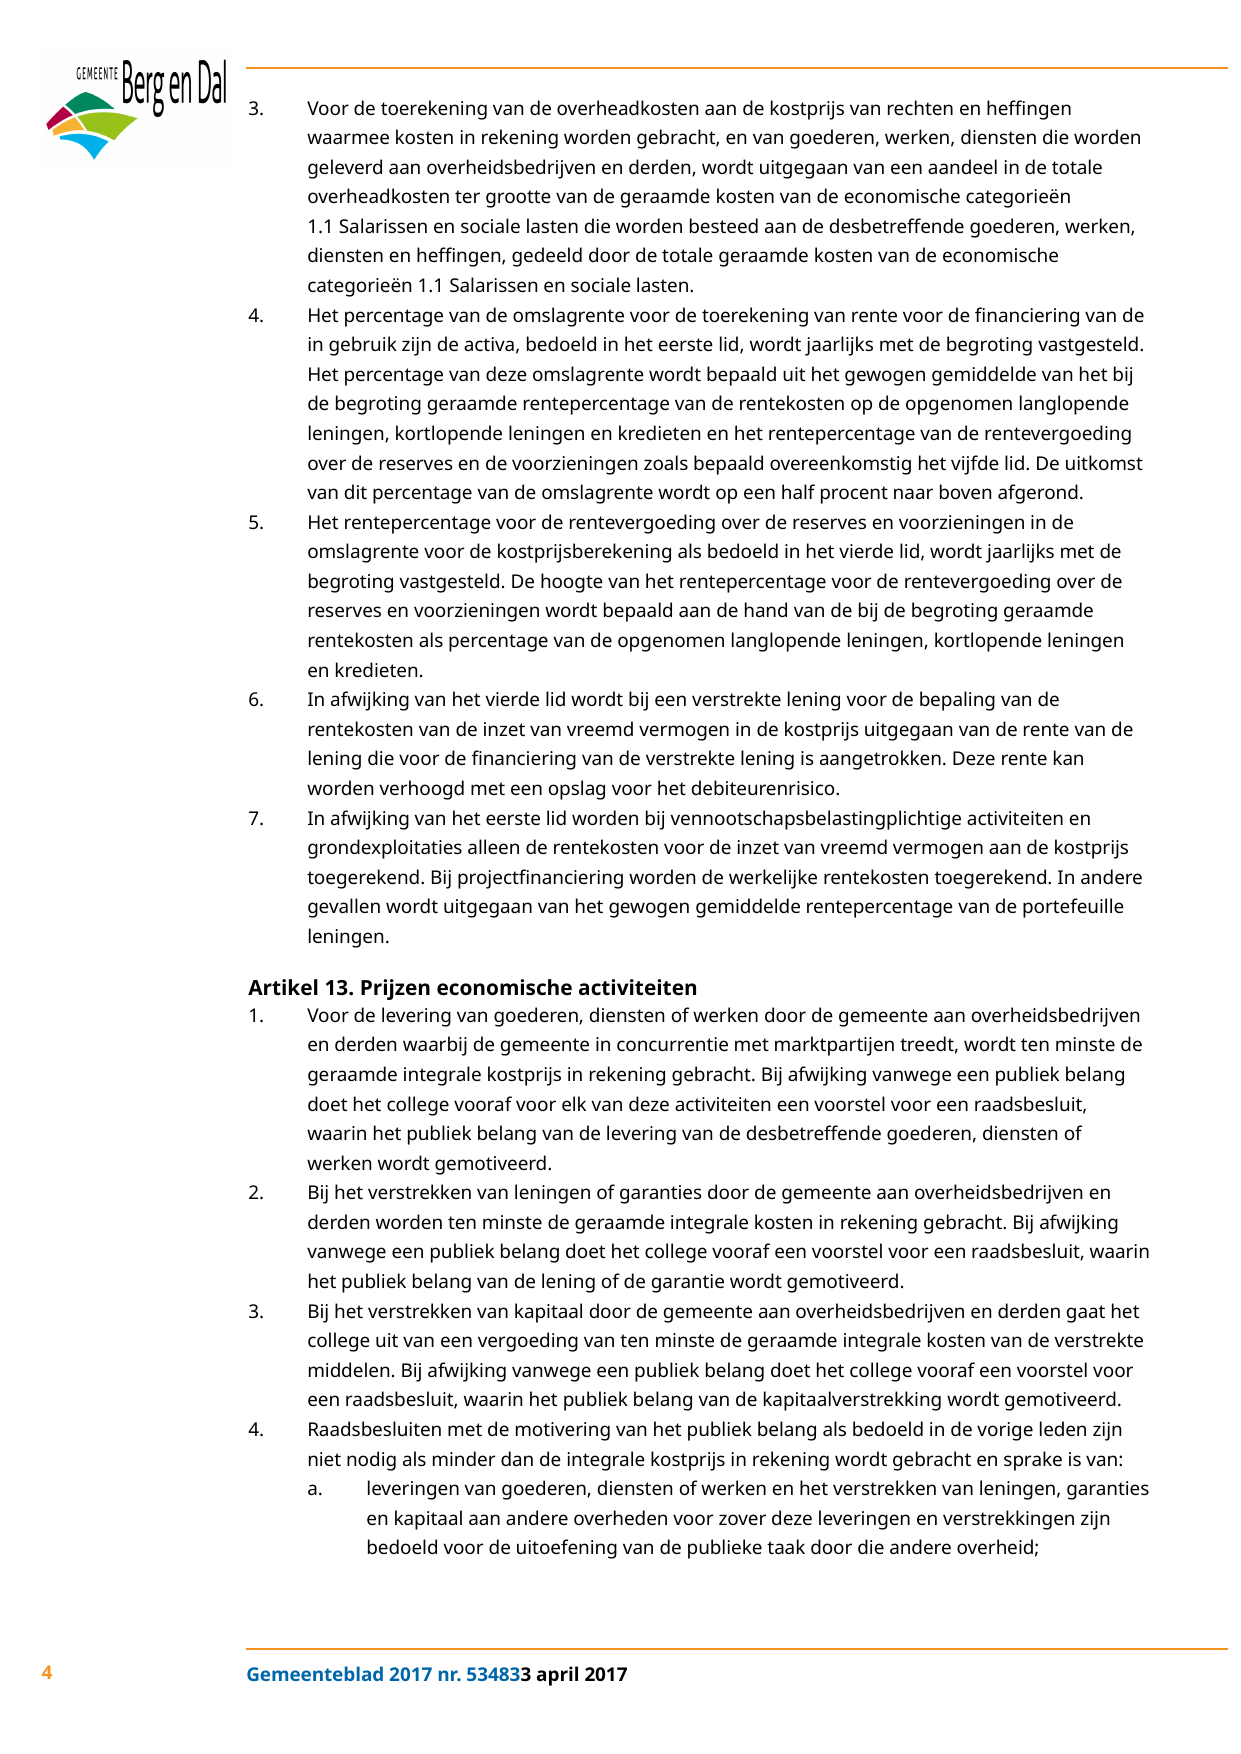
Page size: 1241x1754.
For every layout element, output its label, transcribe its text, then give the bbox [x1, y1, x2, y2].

list In afwijking van het eerste lid worden bij vennootschapsbelastingplichtige activiteiten en grondexploitaties alleen de rentekosten voor de inzet van vreemd vermogen aan de kostprijs toegerekend. Bij projectfinanciering worden de werkelijke rentekosten toegerekend. In andere gevallen wordt uitgegaan van het gewogen gemiddelde rentepercentage van de portefeuille leningen. [248, 805, 1152, 949]
list leveringen van goederen, diensten of werken en het verstrekken van leningen, garanties en kapitaal aan andere overheden voor zover deze leveringen en verstrekkingen zijn bedoeld voor de uitoefening van de publieke taak door die andere overheid; [307, 1475, 1152, 1560]
list Voor de toerekening van de overheadkosten aan de kostprijs van rechten en heffingen waarmee kosten in rekening worden gebracht, en van goederen, werken, diensten die worden geleverd aan overheidsbedrijven en derden, wordt uitgegaan van een aandeel in de totale overheadkosten ter grootte van de geraamde kosten van de economische categorieën 1.1 Salarissen en sociale lasten die worden besteed aan de desbetreffende goederen, werken, diensten en heffingen, gedeeld door de totale geraamde kosten van de economische categorieën 1.1 Salarissen en sociale lasten. [248, 95, 1152, 298]
list Voor de levering van goederen, diensten of werken door de gemeente aan overheidsbedrijven en derden waarbij de gemeente in concurrentie met marktpartijen treedt, wordt ten minste de geraamde integrale kostprijs in rekening gebracht. Bij afwijking vanwege een publiek belang doet het college vooraf voor elk van deze activiteiten een voorstel voor een raadsbesluit, waarin het publiek belang van de levering van de desbetreffende goederen, diensten of werken wordt gemotiveerd. [248, 1002, 1152, 1176]
list Bij het verstrekken van kapitaal door de gemeente aan overheidsbedrijven en derden gaat het college uit van een vergoeding van ten minste de geraamde integrale kosten van de verstrekte middelen. Bij afwijking vanwege een publiek belang doet het college vooraf een voorstel voor een raadsbesluit, waarin het publiek belang van de kapitaalverstrekking wordt gemotiveerd. [248, 1298, 1152, 1412]
list Het percentage van de omslagrente voor de toerekening van rente voor de financiering van de in gebruik zijn de activa, bedoeld in het eerste lid, wordt jaarlijks met de begroting vastgesteld. Het percentage van deze omslagrente wordt bepaald uit het gewogen gemiddelde van het bij de begroting geraamde rentepercentage van de rentekosten op de opgenomen langlopende leningen, kortlopende leningen en kredieten en het rentepercentage van de rentevergoeding over de reserves en de voorzieningen zoals bepaald overeenkomstig het vijfde lid. De uitkomst van dit percentage van de omslagrente wordt op een half procent naar boven afgerond. [248, 302, 1152, 505]
list Raadsbesluiten met de motivering van het publiek belang als bedoeld in de vorige leden zijn niet nodig als minder dan de integrale kostprijs in rekening wordt gebracht en sprake is van: [248, 1416, 1152, 1471]
text Artikel 13. Prijzen economische activiteiten [248, 973, 1152, 1002]
list Bij het verstrekken van leningen of garanties door de gemeente aan overheidsbedrijven en derden worden ten minste de geraamde integrale kosten in rekening gebracht. Bij afwijking vanwege een publiek belang doet het college vooraf een voorstel voor een raadsbesluit, waarin het publiek belang van de lening of de garantie wordt gemotiveerd. [248, 1179, 1152, 1294]
picture [41, 47, 231, 172]
list In afwijking van het vierde lid wordt bij een verstrekte lening voor de bepaling van de rentekosten van de inzet van vreemd vermogen in de kostprijs uitgegaan van de rente van de lening die voor de financiering van de verstrekte lening is aangetrokken. Deze rente kan worden verhoogd met een opslag voor het debiteurenrisico. [248, 686, 1152, 801]
list Het rentepercentage voor de rentevergoeding over de reserves en voorzieningen in de omslagrente voor de kostprijsberekening als bedoeld in het vierde lid, wordt jaarlijks met de begroting vastgesteld. De hoogte van het rentepercentage voor de rentevergoeding over de reserves en voorzieningen wordt bepaald aan de hand van de bij de begroting geraamde rentekosten als percentage van de opgenomen langlopende leningen, kortlopende leningen en kredieten. [248, 509, 1152, 683]
